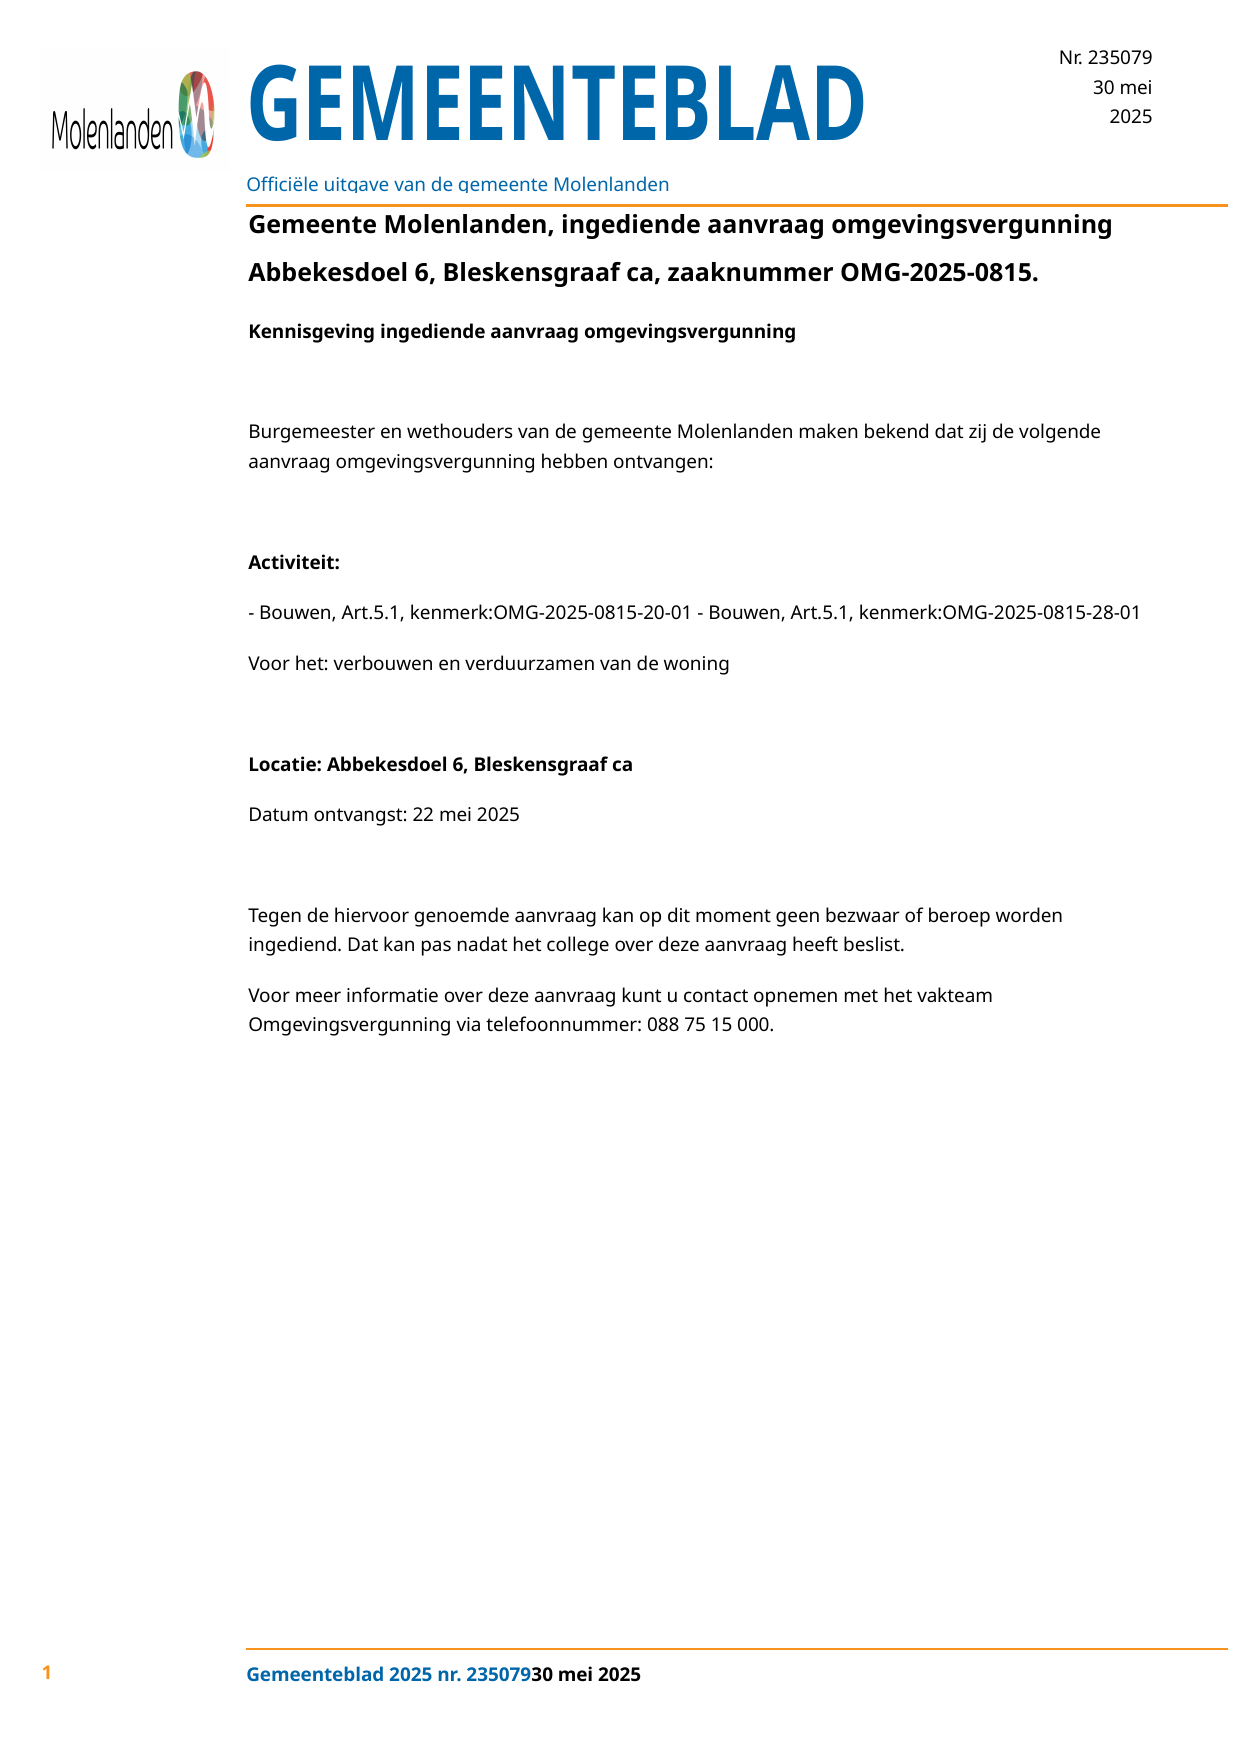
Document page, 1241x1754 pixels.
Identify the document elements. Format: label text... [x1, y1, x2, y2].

picture [41, 47, 231, 172]
text - Bouwen, Art.5.1, kenmerk:OMG-2025-0815-20-01 - Bouwen, Art.5.1, kenmerk:OMG-2025-0815-28-01 [248, 599, 1152, 625]
text Locatie: Abbekesdoel 6, Bleskensgraaf ca [248, 751, 1152, 777]
text Kennisgeving ingediende aanvraag omgevingsvergunning [248, 318, 1152, 344]
text Voor het: verbouwen en verduurzamen van de woning [248, 650, 1152, 676]
text Datum ontvangst: 22 mei 2025 [248, 801, 1152, 827]
text Activiteit: [248, 549, 1152, 575]
text Gemeente Molenlanden, ingediende aanvraag omgevingsvergunning Abbekesdoel 6, Bleskensgraaf ca, zaaknummer OMG-2025-0815. [248, 207, 1152, 288]
text Tegen de hiervoor genoemde aanvraag kan op dit moment geen bezwaar of beroep worden ingediend. Dat kan pas nadat het college over deze aanvraag heeft beslist. [248, 902, 1152, 957]
text Burgemeester en wethouders van de gemeente Molenlanden maken bekend dat zij de volgende aanvraag omgevingsvergunning hebben ontvangen: [248, 419, 1152, 474]
text Voor meer informatie over deze aanvraag kunt u contact opnemen met het vakteam Omgevingsvergunning via telefoonnummer: 088 75 15 000. [248, 982, 1152, 1037]
